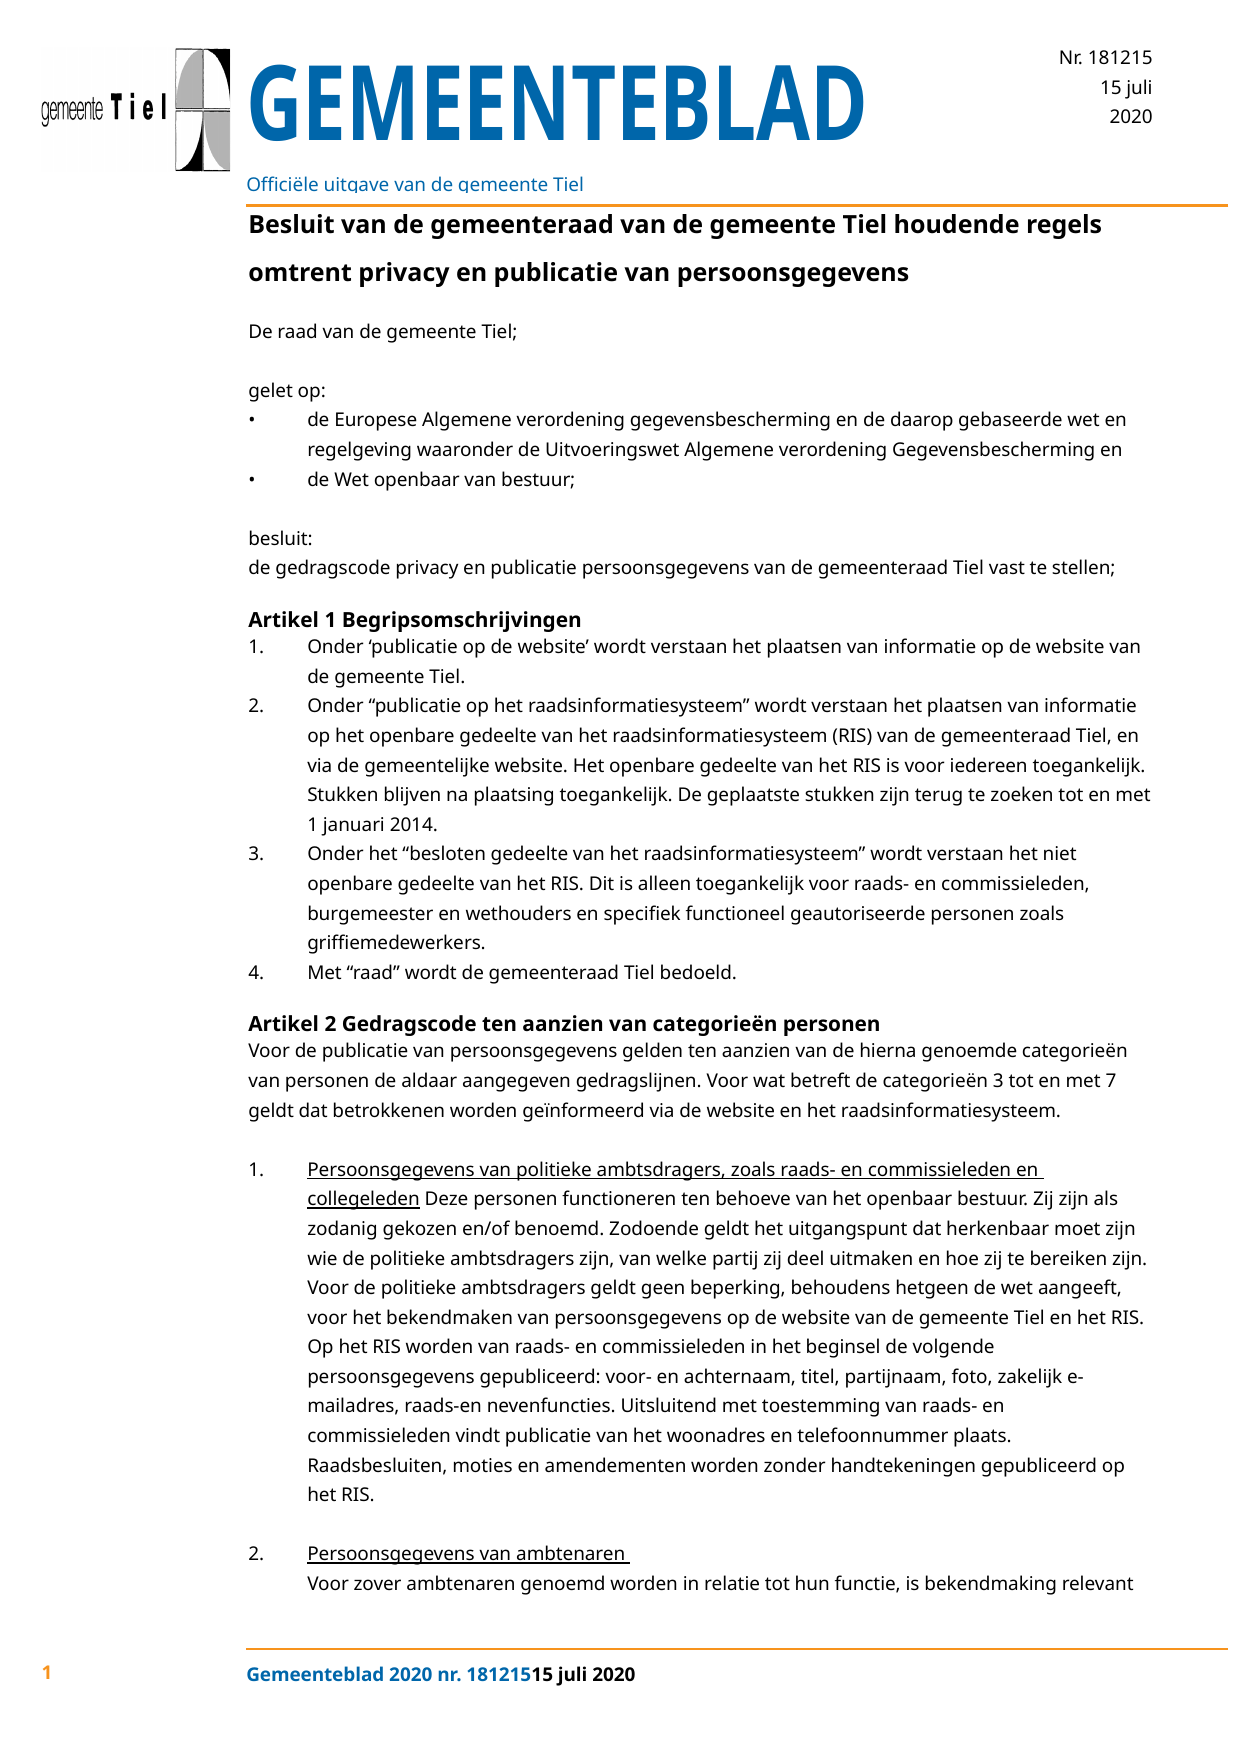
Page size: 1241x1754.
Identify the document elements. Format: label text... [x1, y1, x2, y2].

list Op het RIS worden van raads- en commissieleden in het beginsel de volgende persoonsgegevens gepubliceerd: voor- en achternaam, titel, partijnaam, foto, zakelijk e-mailadres, raads-en nevenfuncties. Uitsluitend met toestemming van raads- en commissieleden vindt publicatie van het woonadres en telefoonnummer plaats. [248, 1333, 1152, 1448]
text de gedragscode privacy en publicatie persoonsgegevens van de gemeenteraad Tiel vast te stellen; [248, 554, 1152, 580]
text Voor de publicatie van persoonsgegevens gelden ten aanzien van de hierna genoemde categorieën van personen de aldaar aangegeven gedragslijnen. Voor wat betreft de categorieën 3 tot en met 7 geldt dat betrokkenen worden geïnformeerd via de website en het raadsinformatiesysteem. [248, 1038, 1152, 1123]
list Persoonsgegevens van ambtenaren [248, 1541, 1152, 1566]
list Voor zover ambtenaren genoemd worden in relatie tot hun functie, is bekendmaking relevant [248, 1570, 1152, 1596]
list Met “raad” wordt de gemeenteraad Tiel bedoeld. [248, 959, 1152, 984]
list Raadsbesluiten, moties en amendementen worden zonder handtekeningen gepubliceerd op het RIS. [248, 1452, 1152, 1507]
list Persoonsgegevens van politieke ambtsdragers, zoals raads- en commissieleden en collegeleden Deze personen functioneren ten behoeve van het openbaar bestuur. Zij zijn als zodanig gekozen en/of benoemd. Zodoende geldt het uitgangspunt dat herkenbaar moet zijn wie de politieke ambtsdragers zijn, van welke partij zij deel uitmaken en hoe zij te bereiken zijn. Voor de politieke ambtsdragers geldt geen beperking, behoudens hetgeen de wet aangeeft, voor het bekendmaken van persoonsgegevens op de website van de gemeente Tiel en het RIS. [248, 1156, 1152, 1330]
list Onder het “besloten gedeelte van het raadsinformatiesysteem” wordt verstaan het niet openbare gedeelte van het RIS. Dit is alleen toegankelijk voor raads- en commissieleden, burgemeester en wethouders en specifiek functioneel geautoriseerde personen zoals griffiemedewerkers. [248, 841, 1152, 955]
picture [41, 47, 231, 172]
list de Wet openbaar van bestuur; [248, 466, 1152, 492]
list de Europese Algemene verordening gegevensbescherming en de daarop gebaseerde wet en regelgeving waaronder de Uitvoeringswet Algemene verordening Gegevensbescherming en [248, 407, 1152, 462]
text gelet op: [248, 377, 1152, 403]
text Besluit van de gemeenteraad van de gemeente Tiel houdende regels omtrent privacy en publicatie van persoonsgegevens [248, 207, 1152, 288]
list Onder ‘publicatie op de website’ wordt verstaan het plaatsen van informatie op de website van de gemeente Tiel. [248, 633, 1152, 689]
text besluit: [248, 525, 1152, 551]
text Artikel 2 Gedragscode ten aanzien van categorieën personen [248, 1009, 1152, 1038]
text Artikel 1 Begripsomschrijvingen [248, 605, 1152, 633]
list Onder “publicatie op het raadsinformatiesysteem” wordt verstaan het plaatsen van informatie op het openbare gedeelte van het raadsinformatiesysteem (RIS) van de gemeenteraad Tiel, en via de gemeentelijke website. Het openbare gedeelte van het RIS is voor iedereen toegankelijk. Stukken blijven na plaatsing toegankelijk. De geplaatste stukken zijn terug te zoeken tot en met 1 januari 2014. [248, 693, 1152, 837]
text De raad van de gemeente Tiel; [248, 318, 1152, 344]
